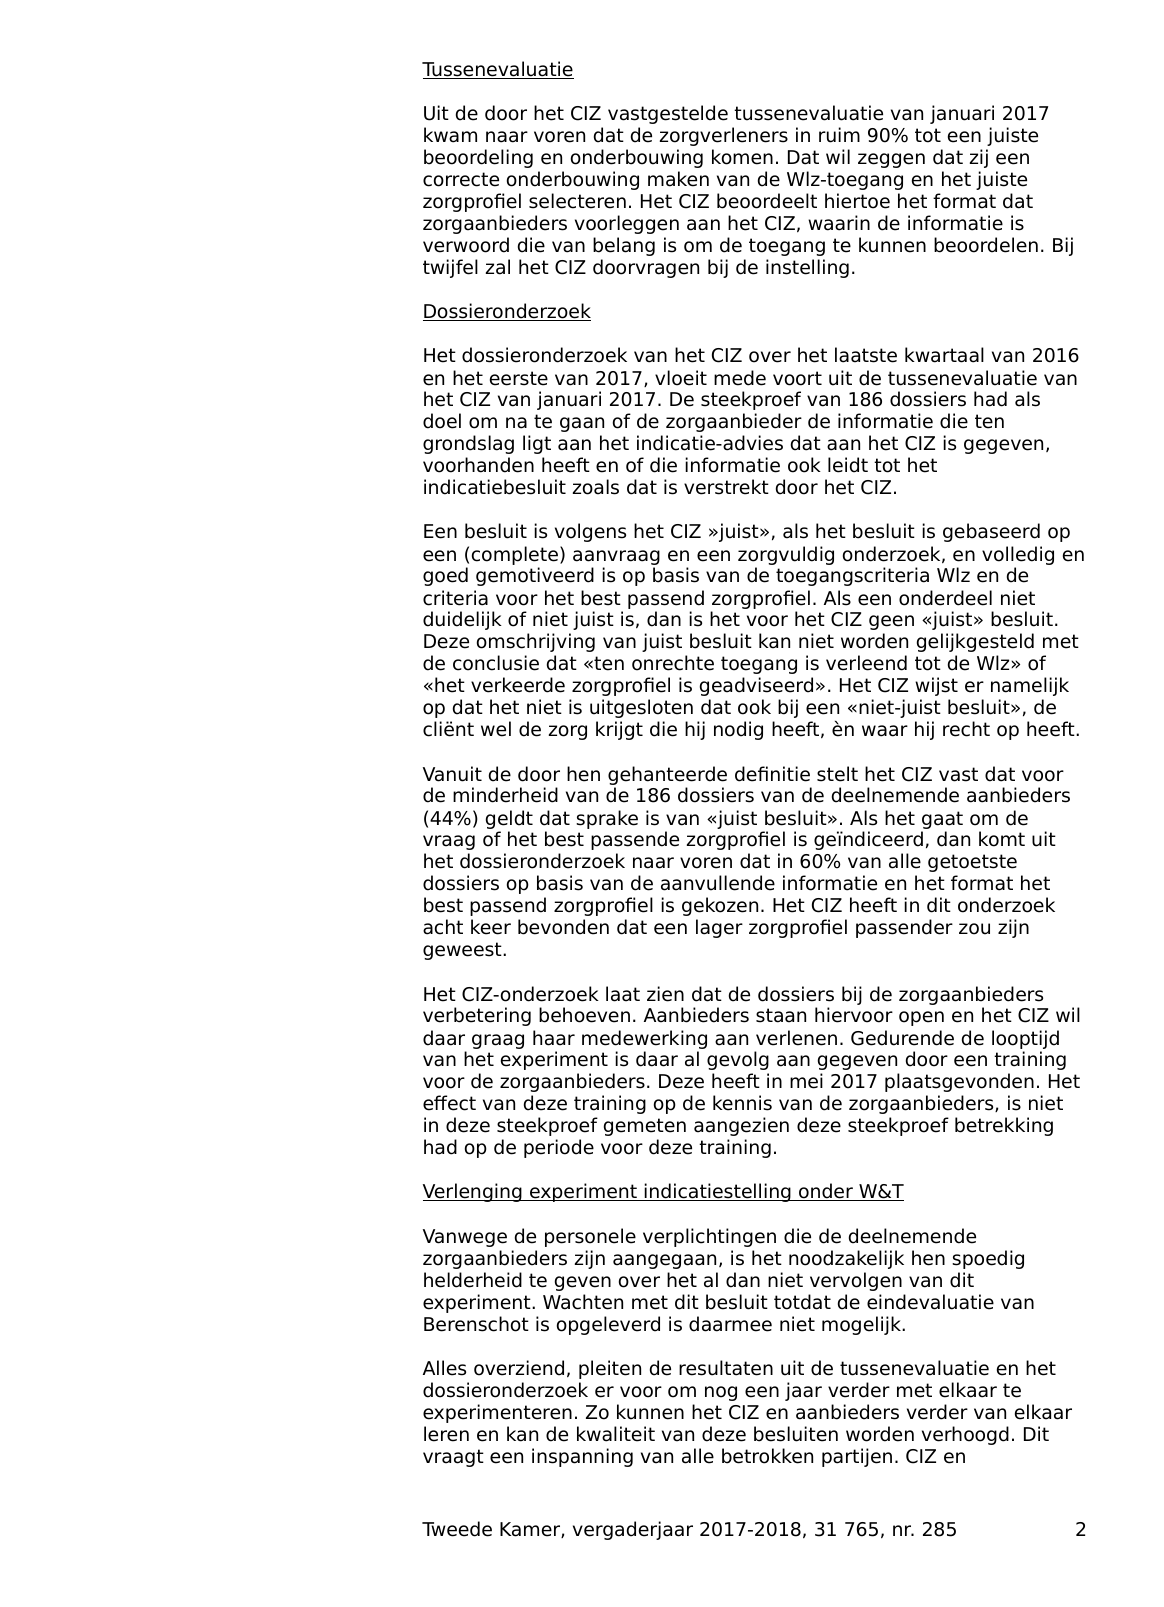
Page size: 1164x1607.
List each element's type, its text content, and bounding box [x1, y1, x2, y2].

subtitle Verlenging experiment indicatiestelling onder W&T [422, 1181, 1087, 1203]
text Het CIZ-onderzoek laat zien dat de dossiers bij de zorgaanbieders verbetering behoeven. Aanbieders staan hiervoor open en het CIZ wil daar graag haar medewerking aan verlenen. Gedurende de looptijd van het experiment is daar al gevolg aan gegeven door een training voor de zorgaanbieders. Deze heeft in mei 2017 plaatsgevonden. Het effect van deze training op de kennis van de zorgaanbieders, is niet in deze steekproef gemeten aangezien deze steekproef betrekking had op de periode voor deze training. [422, 983, 1087, 1159]
text Alles overziend, pleiten de resultaten uit de tussenevaluatie en het dossieronderzoek er voor om nog een jaar verder met elkaar te experimenteren. Zo kunnen het CIZ en aanbieders verder van elkaar leren en kan de kwaliteit van deze besluiten worden verhoogd. Dit vraagt een inspanning van alle betrokken partijen. CIZ en [422, 1358, 1087, 1468]
subtitle Tussenevaluatie [422, 59, 1087, 81]
text Vanuit de door hen gehanteerde definitie stelt het CIZ vast dat voor de minderheid van de 186 dossiers van de deelnemende aanbieders (44%) geldt dat sprake is van «juist besluit». Als het gaat om de vraag of het best passende zorgprofiel is geïndiceerd, dan komt uit het dossieronderzoek naar voren dat in 60% van alle getoetste dossiers op basis van de aanvullende informatie en het format het best passend zorgprofiel is gekozen. Het CIZ heeft in dit onderzoek acht keer bevonden dat een lager zorgprofiel passender zou zijn geweest. [422, 763, 1087, 961]
subtitle Dossieronderzoek [422, 301, 1087, 323]
text Een besluit is volgens het CIZ »juist», als het besluit is gebaseerd op een (complete) aanvraag en een zorgvuldig onderzoek, en volledig en goed gemotiveerd is op basis van de toegangscriteria Wlz en de criteria voor het best passend zorgprofiel. Als een onderdeel niet duidelijk of niet juist is, dan is het voor het CIZ geen «juist» besluit. Deze omschrijving van juist besluit kan niet worden gelijkgesteld met de conclusie dat «ten onrechte toegang is verleend tot de Wlz» of «het verkeerde zorgprofiel is geadviseerd». Het CIZ wijst er namelijk op dat het niet is uitgesloten dat ook bij een «niet-juist besluit», de cliënt wel de zorg krijgt die hij nodig heeft, èn waar hij recht op heeft. [422, 521, 1087, 741]
text Vanwege de personele verplichtingen die de deelnemende zorgaanbieders zijn aangegaan, is het noodzakelijk hen spoedig helderheid te geven over het al dan niet vervolgen van dit experiment. Wachten met dit besluit totdat de eindevaluatie van Berenschot is opgeleverd is daarmee niet mogelijk. [422, 1226, 1087, 1336]
text Het dossieronderzoek van het CIZ over het laatste kwartaal van 2016 en het eerste van 2017, vloeit mede voort uit de tussenevaluatie van het CIZ van januari 2017. De steekproef van 186 dossiers had als doel om na te gaan of de zorgaanbieder de informatie die ten grondslag ligt aan het indicatie-advies dat aan het CIZ is gegeven, voorhanden heeft en of die informatie ook leidt tot het indicatiebesluit zoals dat is verstrekt door het CIZ. [422, 345, 1087, 499]
text Uit de door het CIZ vastgestelde tussenevaluatie van januari 2017 kwam naar voren dat de zorgverleners in ruim 90% tot een juiste beoordeling en onderbouwing komen. Dat wil zeggen dat zij een correcte onderbouwing maken van de Wlz-toegang en het juiste zorgprofiel selecteren. Het CIZ beoordeelt hiertoe het format dat zorgaanbieders voorleggen aan het CIZ, waarin de informatie is verwoord die van belang is om de toegang te kunnen beoordelen. Bij twijfel zal het CIZ doorvragen bij de instelling. [422, 103, 1087, 279]
